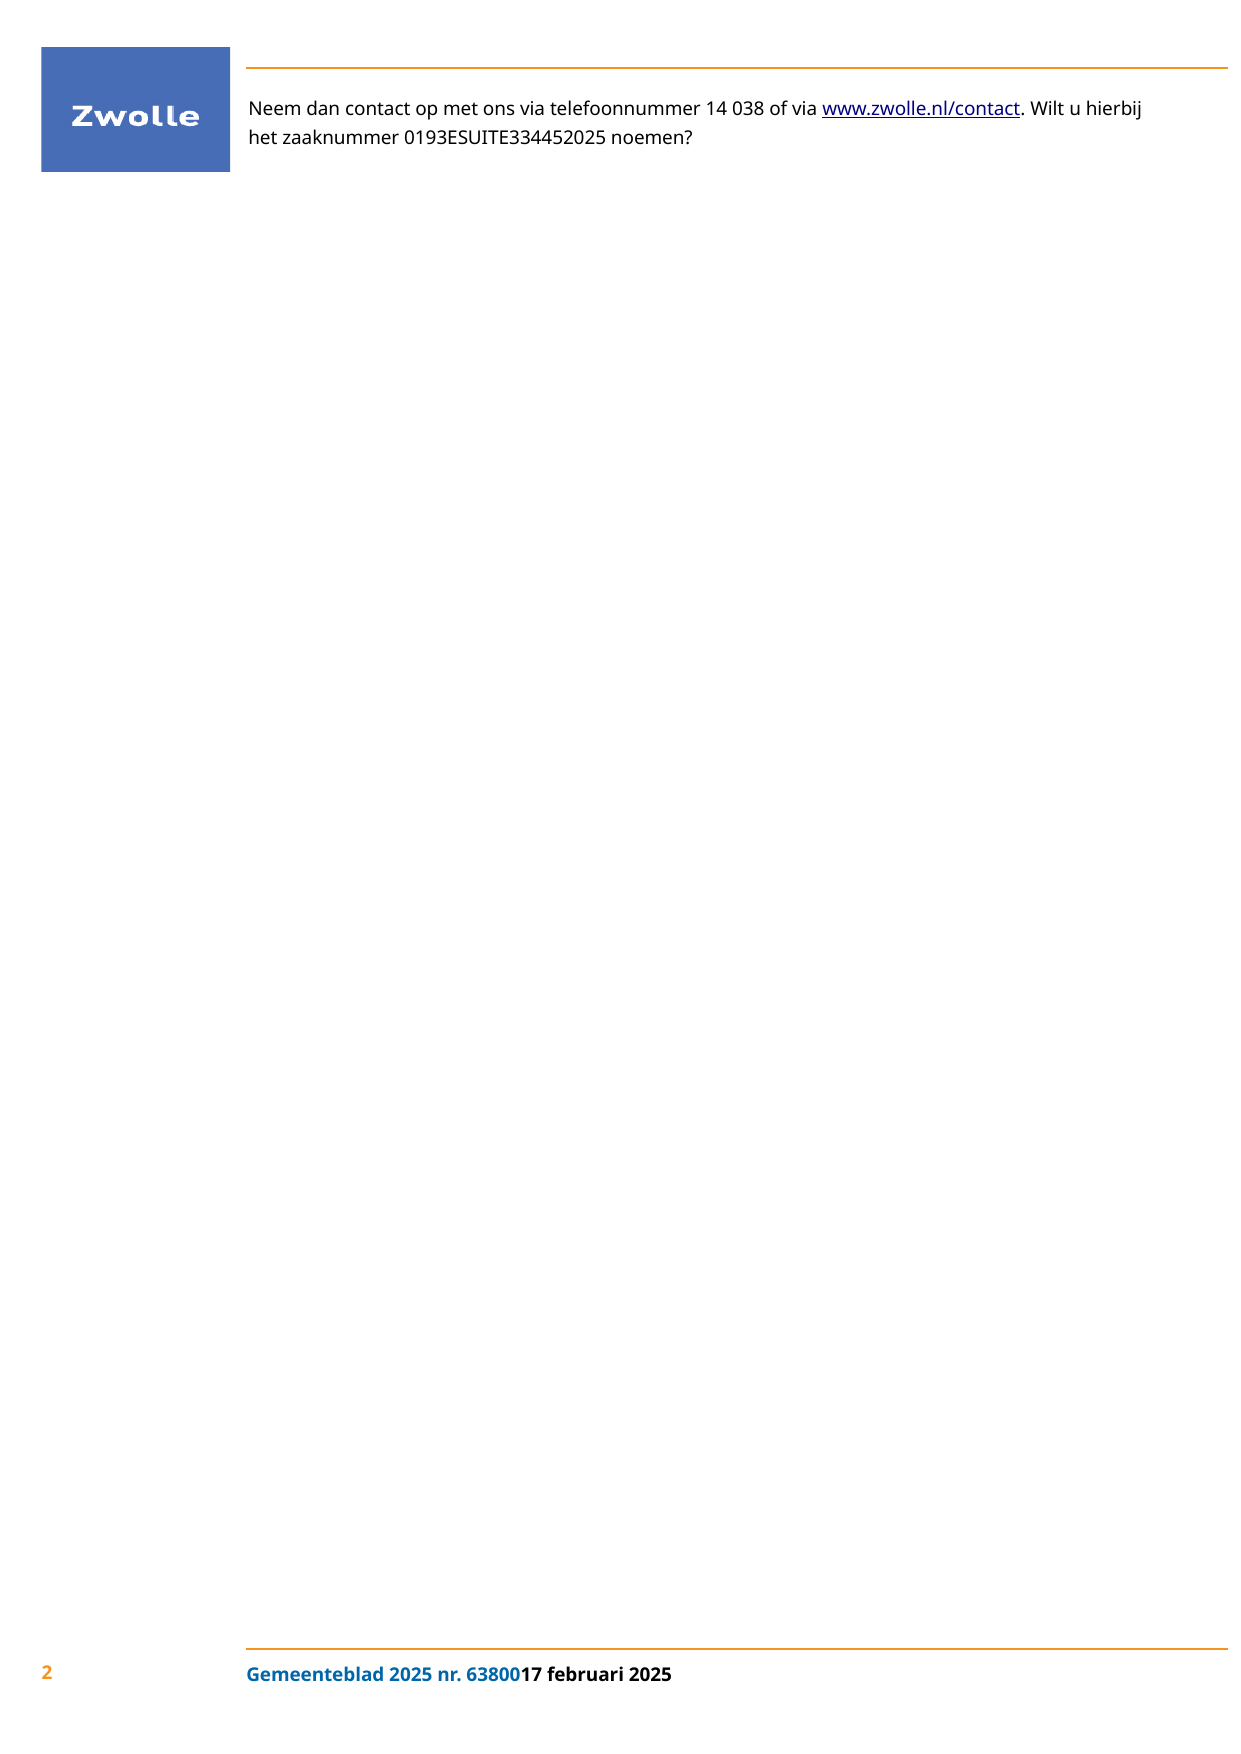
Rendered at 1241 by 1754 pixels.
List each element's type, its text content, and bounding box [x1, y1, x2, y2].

picture [41, 47, 231, 172]
text Neem dan contact op met ons via telefoonnummer 14 038 of via www.zwolle.nl/contact. Wilt u hierbij het zaaknummer 0193ESUITE334452025 noemen? [248, 95, 1152, 150]
